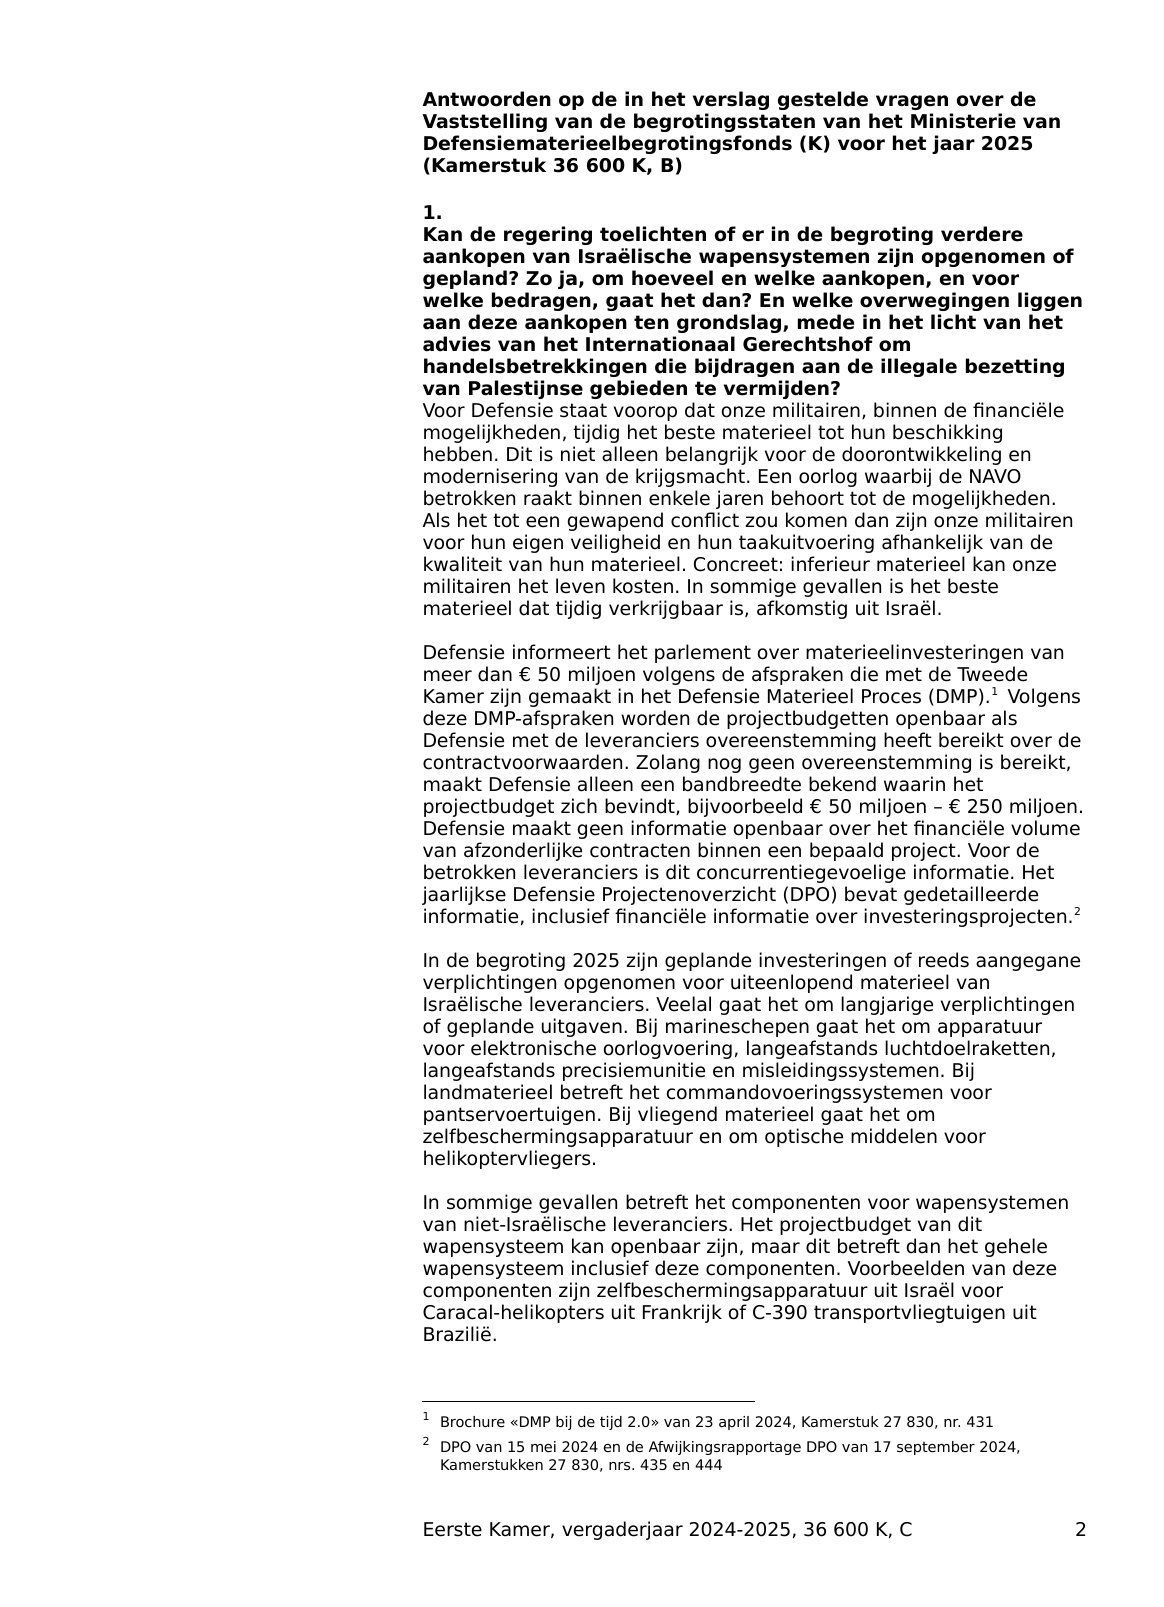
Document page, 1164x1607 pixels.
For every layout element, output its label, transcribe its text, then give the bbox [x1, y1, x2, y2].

text Brochure «DMP bij de tijd 2.0» van 23 april 2024, Kamerstuk 27 830, nr. 431 [422, 1410, 1087, 1432]
text Voor Defensie staat voorop dat onze militairen, binnen de financiële mogelijkheden, tijdig het beste materieel tot hun beschikking hebben. Dit is niet alleen belangrijk voor de doorontwikkeling en modernisering van de krijgsmacht. Een oorlog waarbij de NAVO betrokken raakt binnen enkele jaren behoort tot de mogelijkheden. Als het tot een gewapend conflict zou komen dan zijn onze militairen voor hun eigen veiligheid en hun taakuitvoering afhankelijk van de kwaliteit van hun materieel. Concreet: inferieur materieel kan onze militairen het leven kosten. In sommige gevallen is het beste materieel dat tijdig verkrijgbaar is, afkomstig uit Israël. [422, 400, 1087, 619]
text Kan de regering toelichten of er in de begroting verdere aankopen van Israëlische wapensystemen zijn opgenomen of gepland? Zo ja, om hoeveel en welke aankopen, en voor welke bedragen, gaat het dan? En welke overwegingen liggen aan deze aankopen ten grondslag, mede in het licht van het advies van het Internationaal Gerechtshof om handelsbetrekkingen die bijdragen aan de illegale bezetting van Palestijnse gebieden te vermijden? [422, 224, 1087, 400]
text 1. [422, 202, 1087, 224]
subtitle Antwoorden op de in het verslag gestelde vragen over de Vaststelling van de begrotingsstaten van het Ministerie van Defensiematerieelbegrotingsfonds (K) voor het jaar 2025 (Kamerstuk 36 600 K, B) [422, 89, 1087, 177]
text Defensie informeert het parlement over materieelinvesteringen van meer dan € 50 miljoen volgens de afspraken die met de Tweede Kamer zijn gemaakt in het Defensie Materieel Proces (DMP). Volgens deze DMP-afspraken worden de projectbudgetten openbaar als Defensie met de leveranciers overeenstemming heeft bereikt over de contractvoorwaarden. Zolang nog geen overeenstemming is bereikt, maakt Defensie alleen een bandbreedte bekend waarin het projectbudget zich bevindt, bijvoorbeeld € 50 miljoen – € 250 miljoen. Defensie maakt geen informatie openbaar over het financiële volume van afzonderlijke contracten binnen een bepaald project. Voor de betrokken leveranciers is dit concurrentiegevoelige informatie. Het jaarlijkse Defensie Projectenoverzicht (DPO) bevat gedetailleerde informatie, inclusief financiële informatie over investeringsprojecten. [422, 642, 1087, 927]
text DPO van 15 mei 2024 en de Afwijkingsrapportage DPO van 17 september 2024, Kamerstukken 27 830, nrs. 435 en 444 [422, 1435, 1087, 1474]
text In sommige gevallen betreft het componenten voor wapensystemen van niet-Israëlische leveranciers. Het projectbudget van dit wapensysteem kan openbaar zijn, maar dit betreft dan het gehele wapensysteem inclusief deze componenten. Voorbeelden van deze componenten zijn zelfbeschermingsapparatuur uit Israël voor Caracal-helikopters uit Frankrijk of C-390 transportvliegtuigen uit Brazilië. [422, 1192, 1087, 1346]
text In de begroting 2025 zijn geplande investeringen of reeds aangegane verplichtingen opgenomen voor uiteenlopend materieel van Israëlische leveranciers. Veelal gaat het om langjarige verplichtingen of geplande uitgaven. Bij marineschepen gaat het om apparatuur voor elektronische oorlogvoering, langeafstands luchtdoelraketten, langeafstands precisiemunitie en misleidingssystemen. Bij landmaterieel betreft het commandovoeringssystemen voor pantservoertuigen. Bij vliegend materieel gaat het om zelfbeschermingsapparatuur en om optische middelen voor helikoptervliegers. [422, 950, 1087, 1169]
